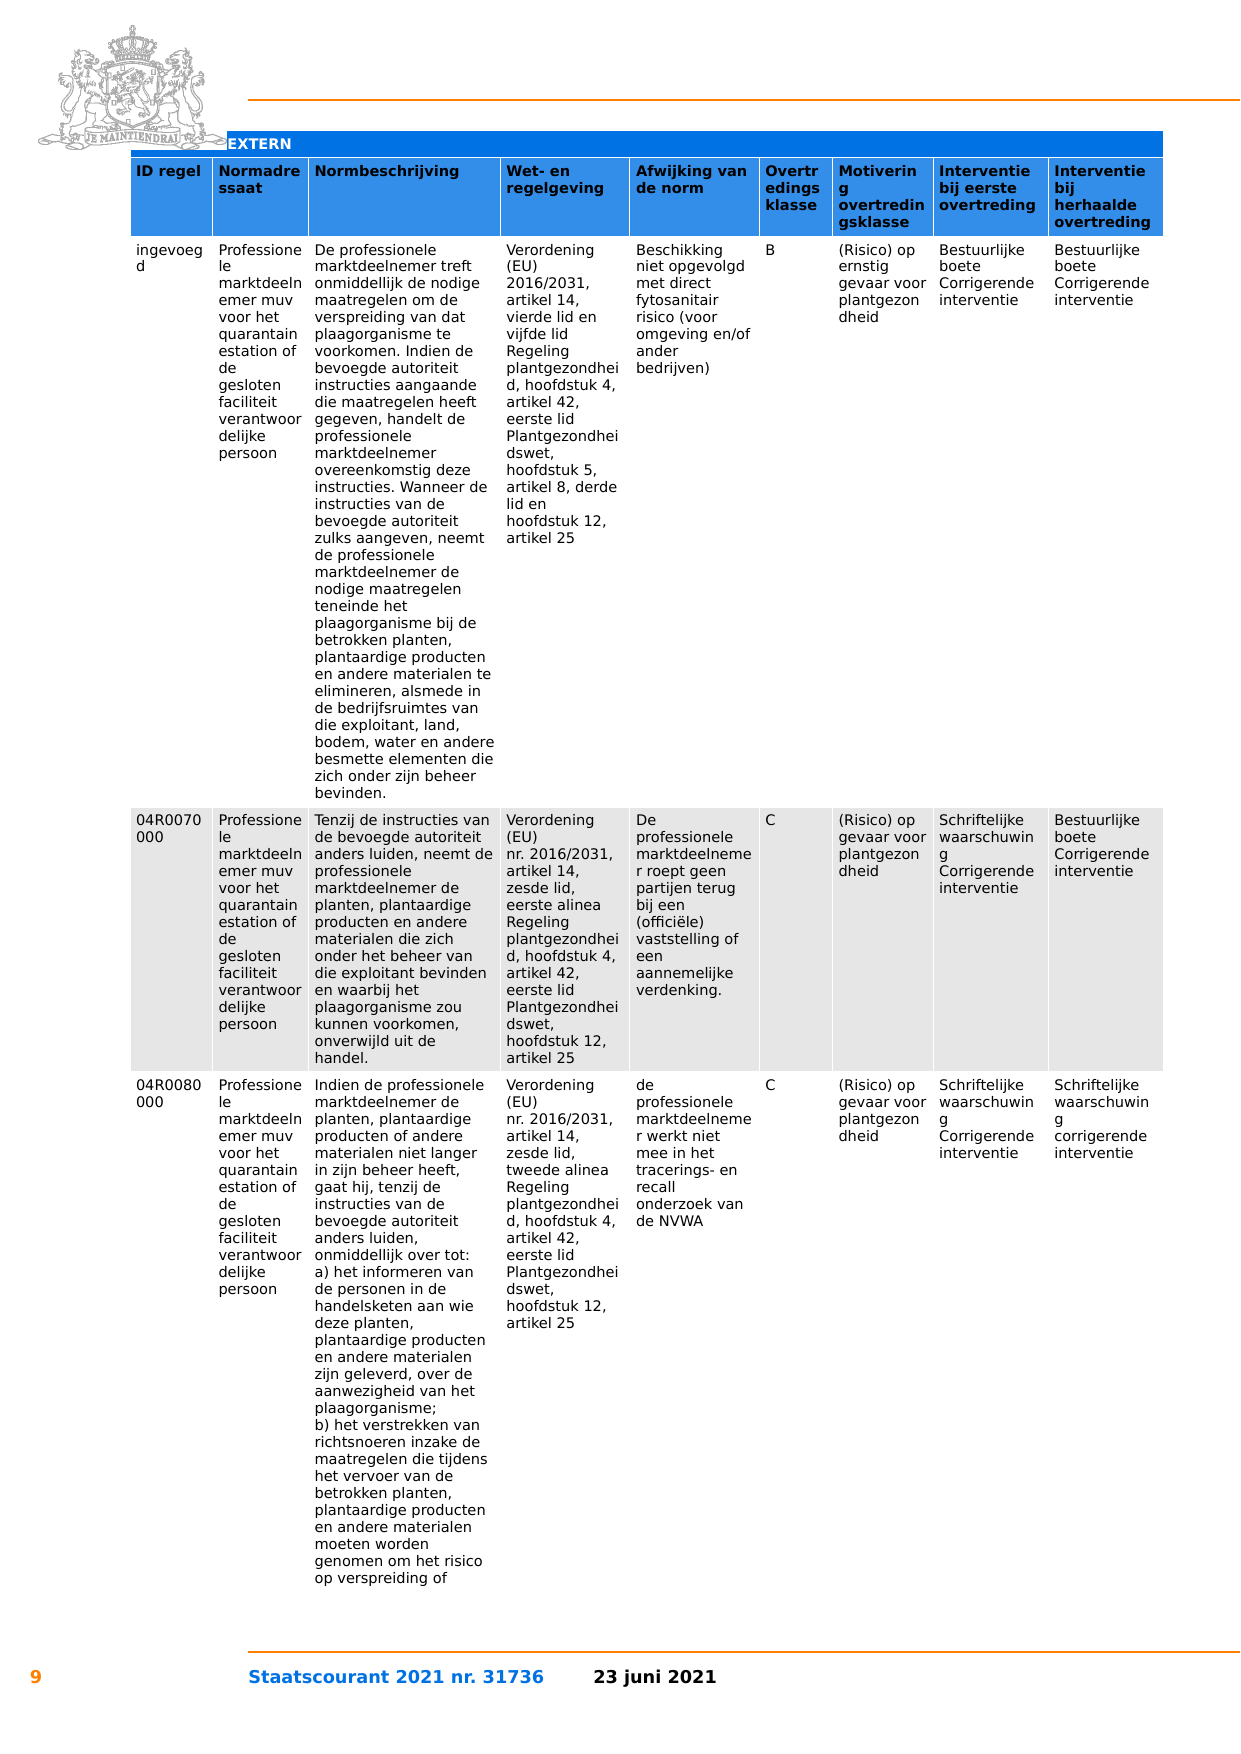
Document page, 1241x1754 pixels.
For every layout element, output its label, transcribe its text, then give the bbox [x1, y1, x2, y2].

table_cell C [760, 1073, 832, 1591]
table_cell Normbeschrijving [309, 158, 500, 236]
table_cell Wet- en regelgeving [501, 158, 629, 236]
table_cell (Risico) op gevaar voor plantgezondheid [833, 1073, 933, 1591]
table_cell Interventie bij eerste overtreding [934, 158, 1048, 236]
table_cell B [760, 237, 832, 806]
table_cell 04R0070000 [131, 808, 212, 1071]
table_cell Bestuurlijke boete Corrigerende interventie [1049, 237, 1163, 806]
table_cell Schriftelijke waarschuwing corrigerende interventie [1049, 1073, 1163, 1591]
table_cell De professionele marktdeelnemer roept geen partijen terug bij een (officiële) vaststelling of een aannemelijke verdenking. [630, 808, 759, 1071]
table_cell Bestuurlijke boete Corrigerende interventie [1049, 808, 1163, 1071]
table_cell Schriftelijke waarschuwing Corrigerende interventie [934, 808, 1048, 1071]
table_cell ID regel [131, 158, 212, 236]
table_cell Afwijking van de norm [630, 158, 759, 236]
table_cell Verordening (EU) 2016/2031, artikel 14, vierde lid en vijfde lid Regeling plantgezondheid, hoofdstuk 4, artikel 42, eerste lid Plantgezondheidswet, hoofdstuk 5, artikel 8, derde lid en hoofdstuk 12, artikel 25 [501, 237, 629, 806]
table_cell C [760, 808, 832, 1071]
table_cell Overtredingsklasse [760, 158, 832, 236]
table_cell Professionele marktdeelnemer muv voor het quarantainestation of de gesloten faciliteit verantwoordelijke persoon [213, 237, 308, 806]
table_cell 04R0080000 [131, 1073, 212, 1591]
table_cell Motivering overtredingsklasse [833, 158, 933, 236]
table_cell De professionele marktdeelnemer treft onmiddellijk de nodige maatregelen om de verspreiding van dat plaagorganisme te voorkomen. Indien de bevoegde autoriteit instructies aangaande die maatregelen heeft gegeven, handelt de professionele marktdeelnemer overeenkomstig deze instructies. Wanneer de instructies van de bevoegde autoriteit zulks aangeven, neemt de professionele marktdeelnemer de nodige maatregelen teneinde het plaagorganisme bij de betrokken planten, plantaardige producten en andere materialen te elimineren, alsmede in de bedrijfsruimtes van die exploitant, land, bodem, water en andere besmette elementen die zich onder zijn beheer bevinden. [309, 237, 500, 806]
table_cell (Risico) op gevaar voor plantgezondheid [833, 808, 933, 1071]
table_cell Professionele marktdeelnemer muv voor het quarantainestation of de gesloten faciliteit verantwoordelijke persoon [213, 1073, 308, 1591]
table_cell Professionele marktdeelnemer muv voor het quarantainestation of de gesloten faciliteit verantwoordelijke persoon [213, 808, 308, 1071]
table_header EXTERN [131, 131, 1163, 157]
table_cell Tenzij de instructies van de bevoegde autoriteit anders luiden, neemt de professionele marktdeelnemer de planten, plantaardige producten en andere materialen die zich onder het beheer van die exploitant bevinden en waarbij het plaagorganisme zou kunnen voorkomen, onverwijld uit de handel. [309, 808, 500, 1071]
table_cell Verordening (EU) nr. 2016/2031, artikel 14, zesde lid, tweede alinea Regeling plantgezondheid, hoofdstuk 4, artikel 42, eerste lid Plantgezondheidswet, hoofdstuk 12, artikel 25 [501, 1073, 629, 1591]
table_cell Beschikking niet opgevolgd met direct fytosanitair risico (voor omgeving en/of ander bedrijven) [630, 237, 759, 806]
table_cell Verordening (EU) nr. 2016/2031, artikel 14, zesde lid, eerste alinea Regeling plantgezondheid, hoofdstuk 4, artikel 42, eerste lid Plantgezondheidswet, hoofdstuk 12, artikel 25 [501, 808, 629, 1071]
table_cell Bestuurlijke boete Corrigerende interventie [934, 237, 1048, 806]
table_cell ingevoegd [131, 237, 212, 806]
table_cell Schriftelijke waarschuwing Corrigerende interventie [934, 1073, 1048, 1591]
table_cell (Risico) op ernstig gevaar voor plantgezondheid [833, 237, 933, 806]
table_cell Indien de professionele marktdeelnemer de planten, plantaardige producten of andere materialen niet langer in zijn beheer heeft, gaat hij, tenzij de instructies van de bevoegde autoriteit anders luiden, onmiddellijk over tot: a) het informeren van de personen in de handelsketen aan wie deze planten, plantaardige producten en andere materialen zijn geleverd, over de aanwezigheid van het plaagorganisme; b) het verstrekken van richtsnoeren inzake de maatregelen die tijdens het vervoer van de betrokken planten, plantaardige producten en andere materialen moeten worden genomen om het risico op verspreiding of [309, 1073, 500, 1591]
picture [38, 25, 227, 150]
table_cell de professionele marktdeelnemer werkt niet mee in het tracerings- en recall onderzoek van de NVWA [630, 1073, 759, 1591]
table_cell Interventie bij herhaalde overtreding [1049, 158, 1163, 236]
table_cell Normadressaat [213, 158, 308, 236]
